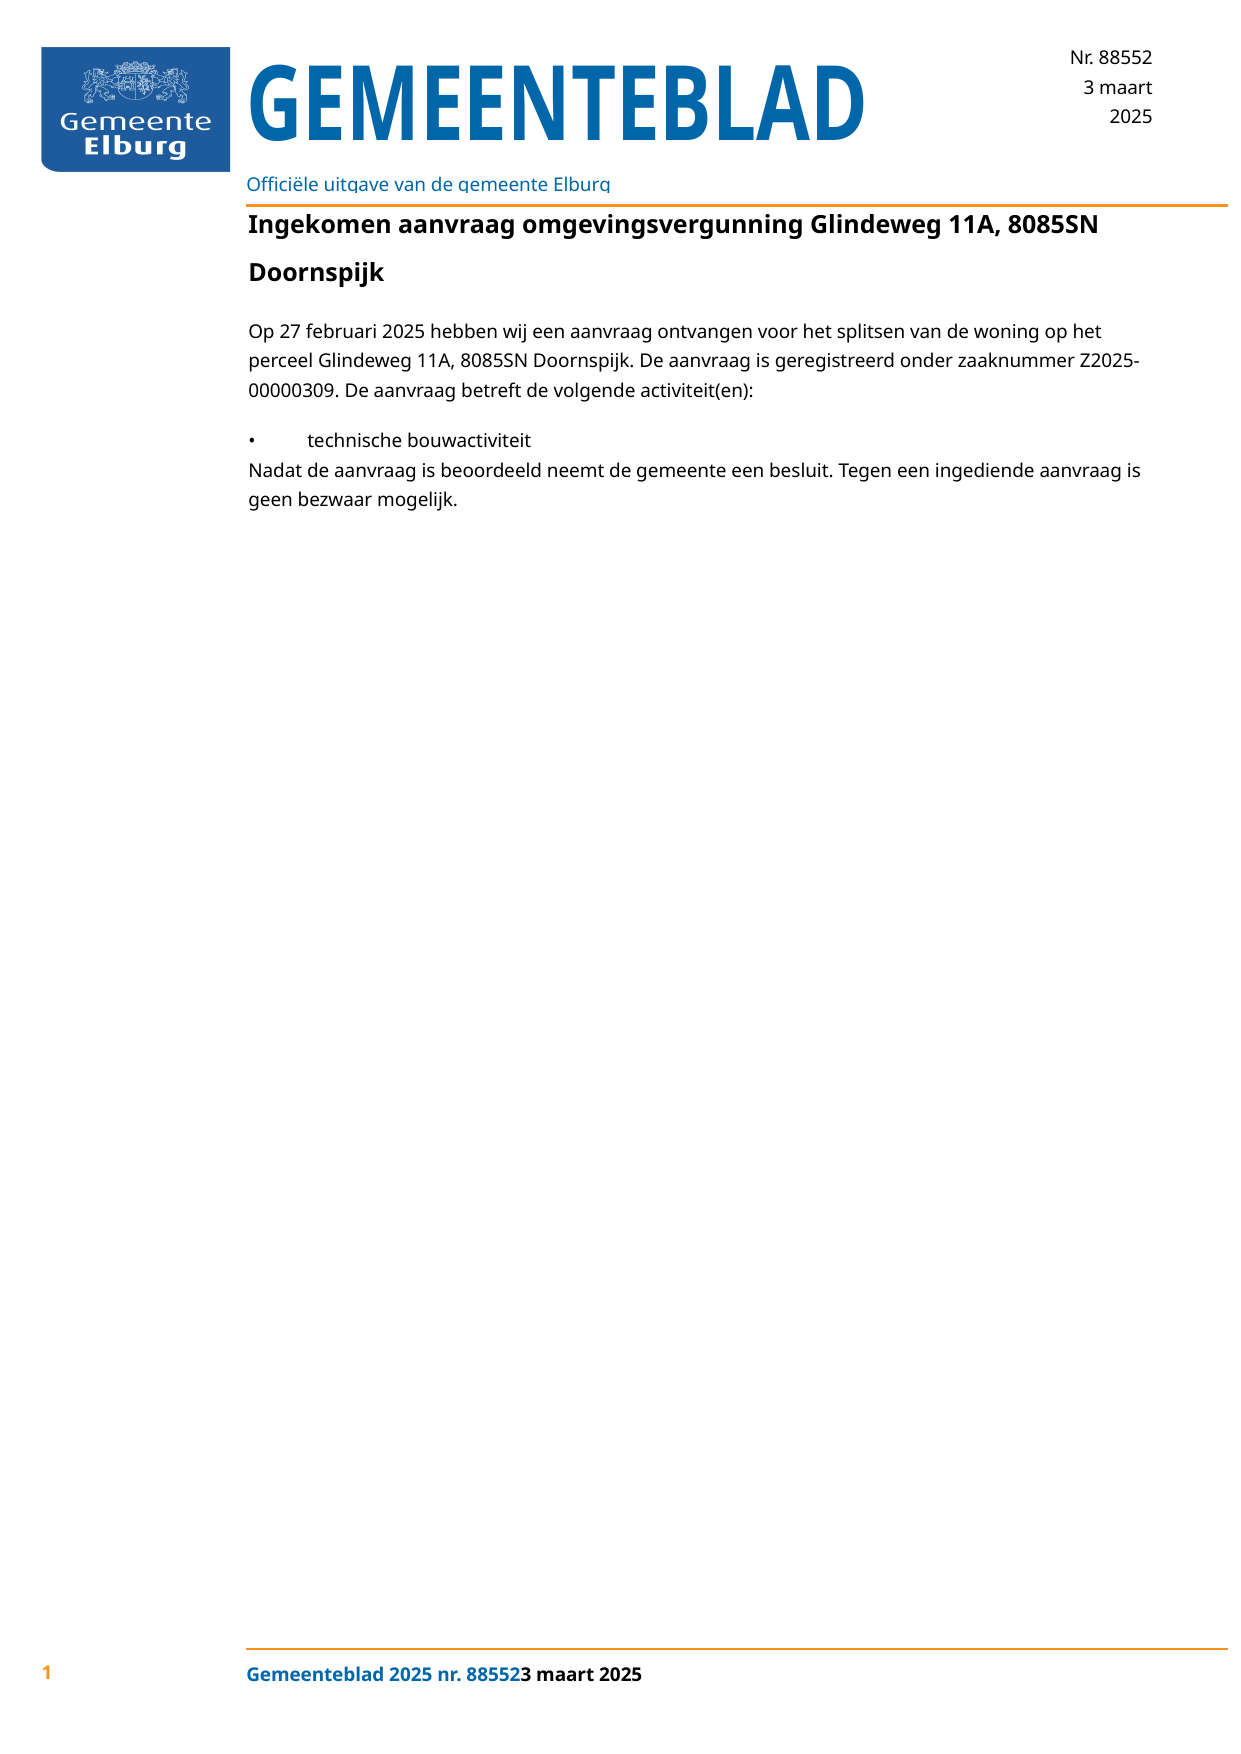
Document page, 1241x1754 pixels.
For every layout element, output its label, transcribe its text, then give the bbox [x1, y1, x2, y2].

text Ingekomen aanvraag omgevingsvergunning Glindeweg 11A, 8085SN Doornspijk [248, 207, 1152, 288]
text Nadat de aanvraag is beoordeeld neemt de gemeente een besluit. Tegen een ingediende aanvraag is geen bezwaar mogelijk. [248, 457, 1152, 512]
text Op 27 februari 2025 hebben wij een aanvraag ontvangen voor het splitsen van de woning op het perceel Glindeweg 11A, 8085SN Doornspijk. De aanvraag is geregistreerd onder zaaknummer Z2025-00000309. De aanvraag betreft de volgende activiteit(en): [248, 318, 1152, 403]
picture [41, 47, 231, 172]
list technische bouwactiviteit [248, 427, 1152, 453]
